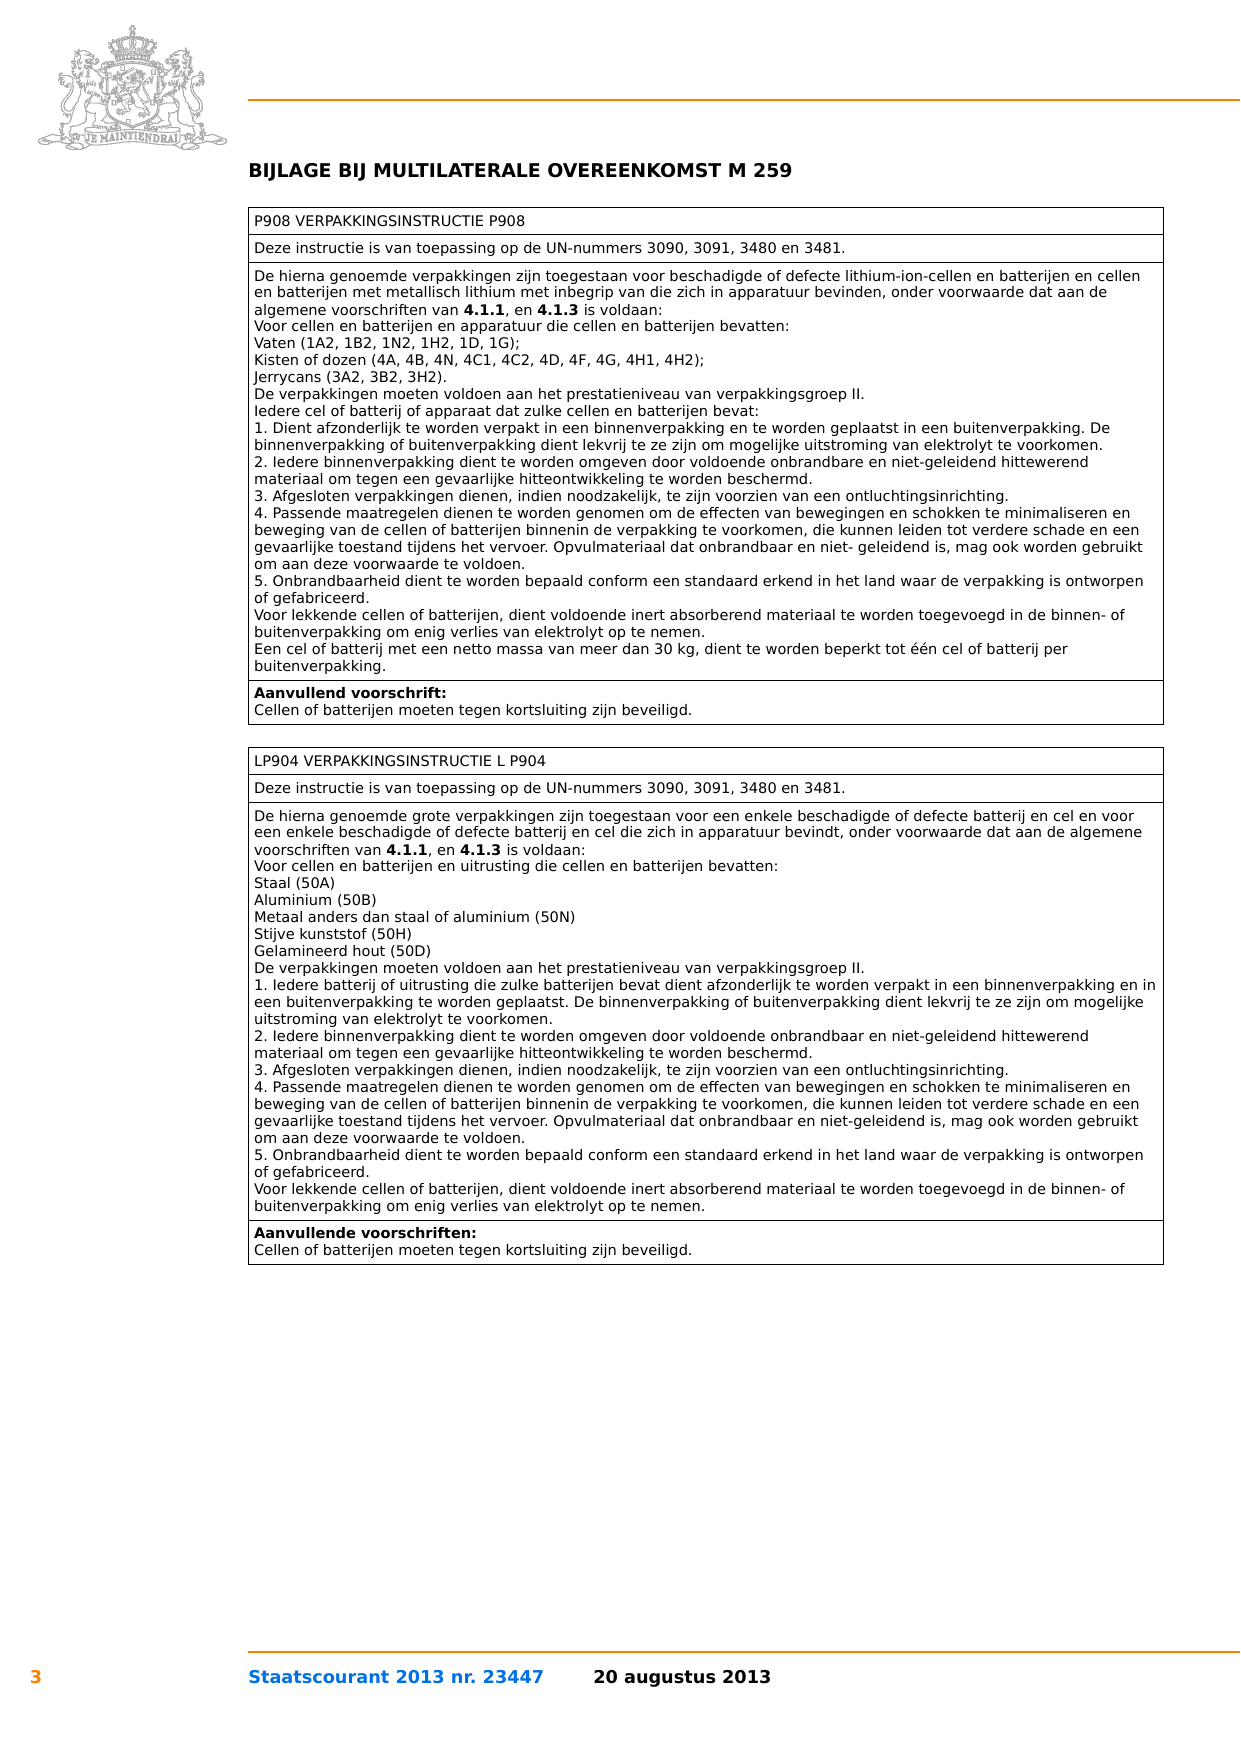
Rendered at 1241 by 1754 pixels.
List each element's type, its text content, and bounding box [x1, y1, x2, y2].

table_cell Aanvullend voorschrift: Cellen of batterijen moeten tegen kortsluiting zijn beveiligd. [249, 681, 1163, 724]
table_cell Aanvullende voorschriften: Cellen of batterijen moeten tegen kortsluiting zijn beveiligd. [249, 1221, 1163, 1264]
table_cell Deze instructie is van toepassing op de UN-nummers 3090, 3091, 3480 en 3481. [249, 775, 1163, 802]
table_header P908 VERPAKKINGSINSTRUCTIE P908 [249, 208, 1163, 234]
subtitle BIJLAGE BIJ MULTILATERALE OVEREENKOMST M 259 [248, 160, 1163, 182]
picture [38, 25, 227, 150]
table_cell Deze instructie is van toepassing op de UN-nummers 3090, 3091, 3480 en 3481. [249, 235, 1163, 262]
table_cell De hierna genoemde grote verpakkingen zijn toegestaan voor een enkele beschadigde of defecte batterij en cel en voor een enkele beschadigde of defecte batterij en cel die zich in apparatuur bevindt, onder voorwaarde dat aan de algemene voorschriften van 4.1.1, en 4.1.3 is voldaan: Voor cellen en batterijen en uitrusting die cellen en batterijen bevatten: Staal (50A) Aluminium (50B) Metaal anders dan staal of aluminium (50N) Stijve kunststof (50H) Gelamineerd hout (50D) De verpakkingen moeten voldoen aan het prestatieniveau van verpakkingsgroep II. 1. Iedere batterij of uitrusting die zulke batterijen bevat dient afzonderlijk te worden verpakt in een binnenverpakking en in een buitenverpakking te worden geplaatst. De binnenverpakking of buitenverpakking dient lekvrij te ze zijn om mogelijke uitstroming van elektrolyt te voorkomen. 2. Iedere binnenverpakking dient te worden omgeven door voldoende onbrandbaar en niet-geleidend hittewerend materiaal om tegen een gevaarlijke hitteontwikkeling te worden beschermd. 3. Afgesloten verpakkingen dienen, indien noodzakelijk, te zijn voorzien van een ontluchtingsinrichting. 4. Passende maatregelen dienen te worden genomen om de effecten van bewegingen en schokken te minimaliseren en beweging van de cellen of batterijen binnenin de verpakking te voorkomen, die kunnen leiden tot verdere schade en een gevaarlijke toestand tijdens het vervoer. Opvulmateriaal dat onbrandbaar en niet-geleidend is, mag ook worden gebruikt om aan deze voorwaarde te voldoen. 5. Onbrandbaarheid dient te worden bepaald conform een standaard erkend in het land waar de verpakking is ontworpen of gefabriceerd. Voor lekkende cellen of batterijen, dient voldoende inert absorberend materiaal te worden toegevoegd in de binnen- of buitenverpakking om enig verlies van elektrolyt op te nemen. [249, 803, 1163, 1219]
table_cell De hierna genoemde verpakkingen zijn toegestaan voor beschadigde of defecte lithium-ion-cellen en batterijen en cellen en batterijen met metallisch lithium met inbegrip van die zich in apparatuur bevinden, onder voorwaarde dat aan de algemene voorschriften van 4.1.1, en 4.1.3 is voldaan: Voor cellen en batterijen en apparatuur die cellen en batterijen bevatten: Vaten (1A2, 1B2, 1N2, 1H2, 1D, 1G); Kisten of dozen (4A, 4B, 4N, 4C1, 4C2, 4D, 4F, 4G, 4H1, 4H2); Jerrycans (3A2, 3B2, 3H2). De verpakkingen moeten voldoen aan het prestatieniveau van verpakkingsgroep II. Iedere cel of batterij of apparaat dat zulke cellen en batterijen bevat: 1. Dient afzonderlijk te worden verpakt in een binnenverpakking en te worden geplaatst in een buitenverpakking. De binnenverpakking of buitenverpakking dient lekvrij te ze zijn om mogelijke uitstroming van elektrolyt te voorkomen. 2. Iedere binnenverpakking dient te worden omgeven door voldoende onbrandbare en niet-geleidend hittewerend materiaal om tegen een gevaarlijke hitteontwikkeling te worden beschermd. 3. Afgesloten verpakkingen dienen, indien noodzakelijk, te zijn voorzien van een ontluchtingsinrichting. 4. Passende maatregelen dienen te worden genomen om de effecten van bewegingen en schokken te minimaliseren en beweging van de cellen of batterijen binnenin de verpakking te voorkomen, die kunnen leiden tot verdere schade en een gevaarlijke toestand tijdens het vervoer. Opvulmateriaal dat onbrandbaar en niet- geleidend is, mag ook worden gebruikt om aan deze voorwaarde te voldoen. 5. Onbrandbaarheid dient te worden bepaald conform een standaard erkend in het land waar de verpakking is ontworpen of gefabriceerd. Voor lekkende cellen of batterijen, dient voldoende inert absorberend materiaal te worden toegevoegd in de binnen- of buitenverpakking om enig verlies van elektrolyt op te nemen. Een cel of batterij met een netto massa van meer dan 30 kg, dient te worden beperkt tot één cel of batterij per buitenverpakking. [249, 263, 1163, 679]
table_header LP904 VERPAKKINGSINSTRUCTIE L P904 [249, 748, 1163, 774]
